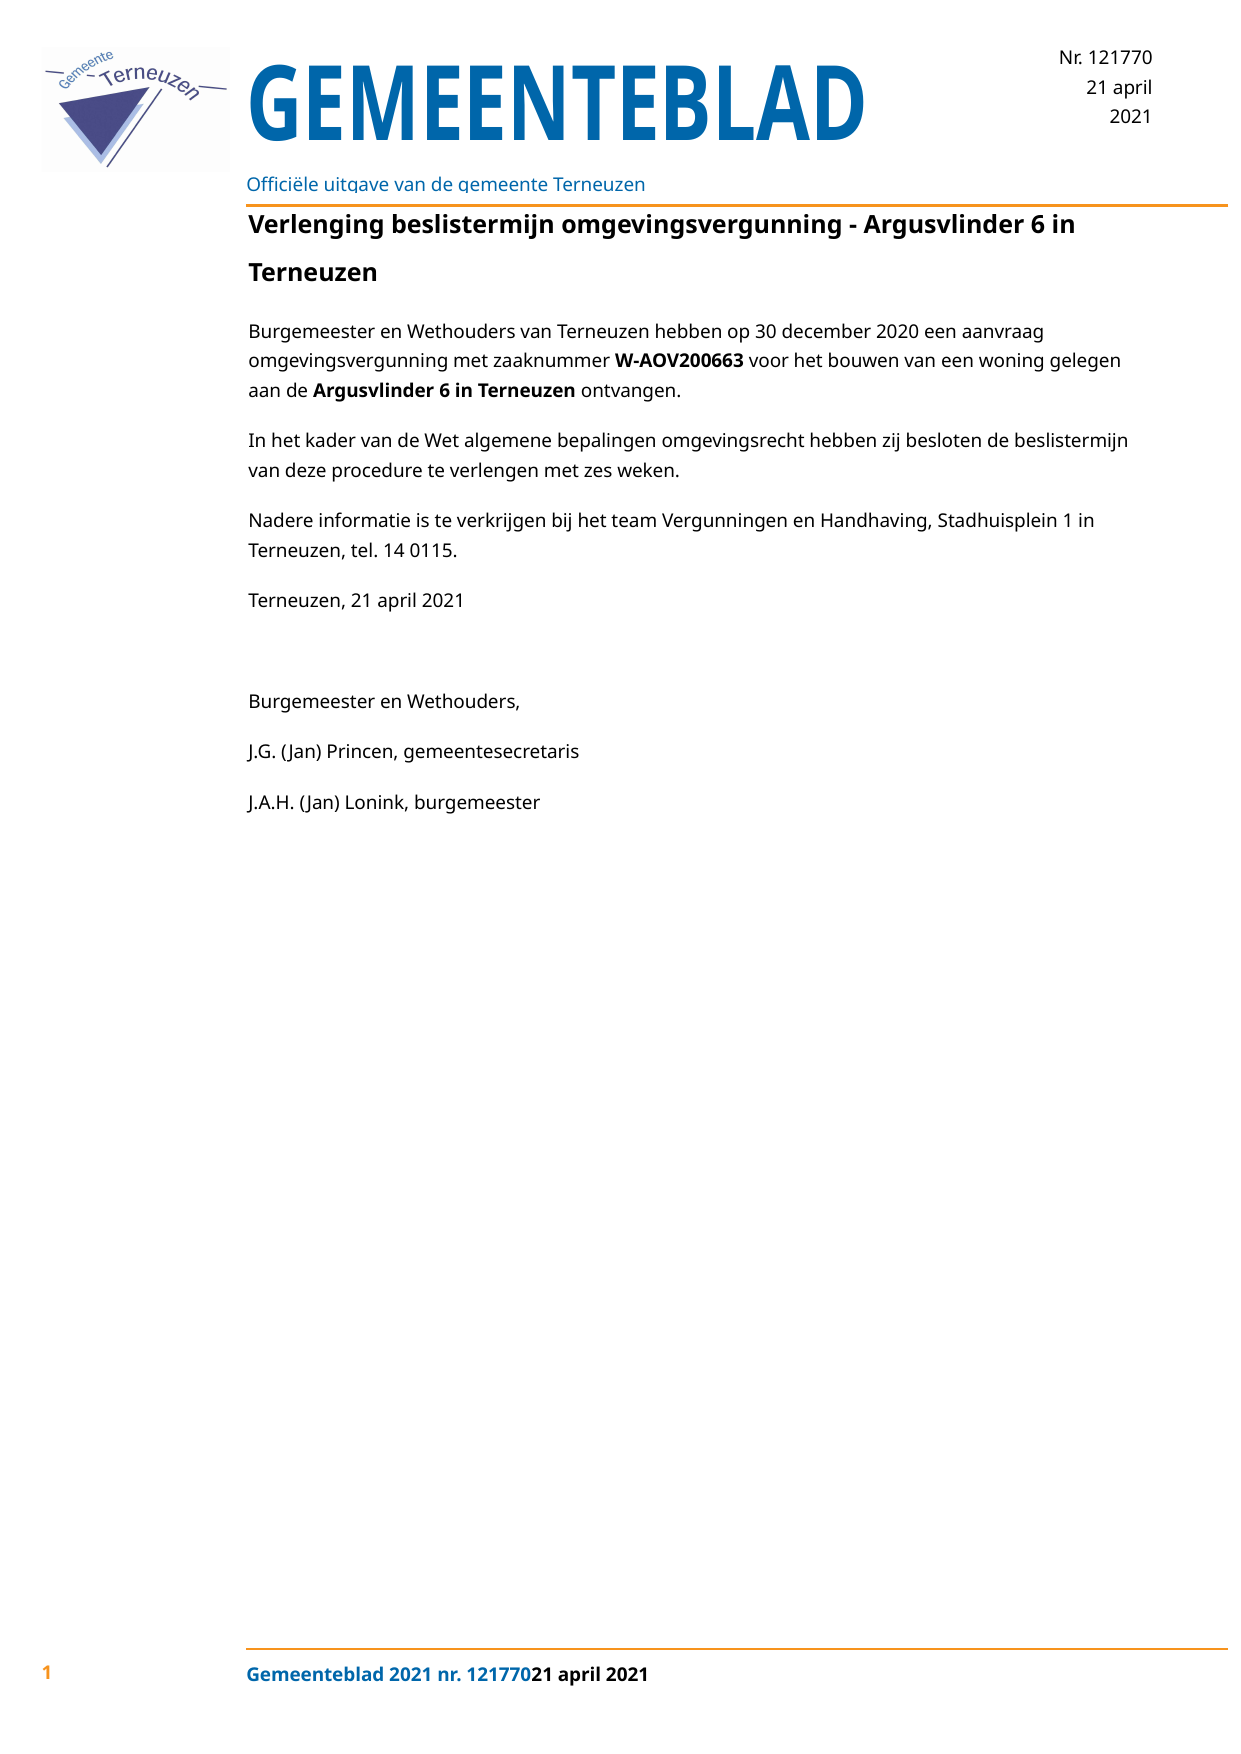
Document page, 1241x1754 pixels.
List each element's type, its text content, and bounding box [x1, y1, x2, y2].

text J.G. (Jan) Princen, gemeentesecretaris [248, 739, 1152, 764]
text In het kader van de Wet algemene bepalingen omgevingsrecht hebben zij besloten de beslistermijn van deze procedure te verlengen met zes weken. [248, 427, 1152, 483]
text Verlenging beslistermijn omgevingsvergunning - Argusvlinder 6 in Terneuzen [248, 207, 1152, 288]
picture [41, 47, 231, 172]
text Nadere informatie is te verkrijgen bij het team Vergunningen en Handhaving, Stadhuisplein 1 in Terneuzen, tel. 14 0115. [248, 507, 1152, 563]
text J.A.H. (Jan) Lonink, burgemeester [248, 789, 1152, 815]
text Terneuzen, 21 april 2021 [248, 587, 1152, 613]
text Burgemeester en Wethouders, [248, 688, 1152, 714]
text Burgemeester en Wethouders van Terneuzen hebben op 30 december 2020 een aanvraag omgevingsvergunning met zaaknummer W-AOV200663 voor het bouwen van een woning gelegen aan de Argusvlinder 6 in Terneuzen ontvangen. [248, 318, 1152, 403]
